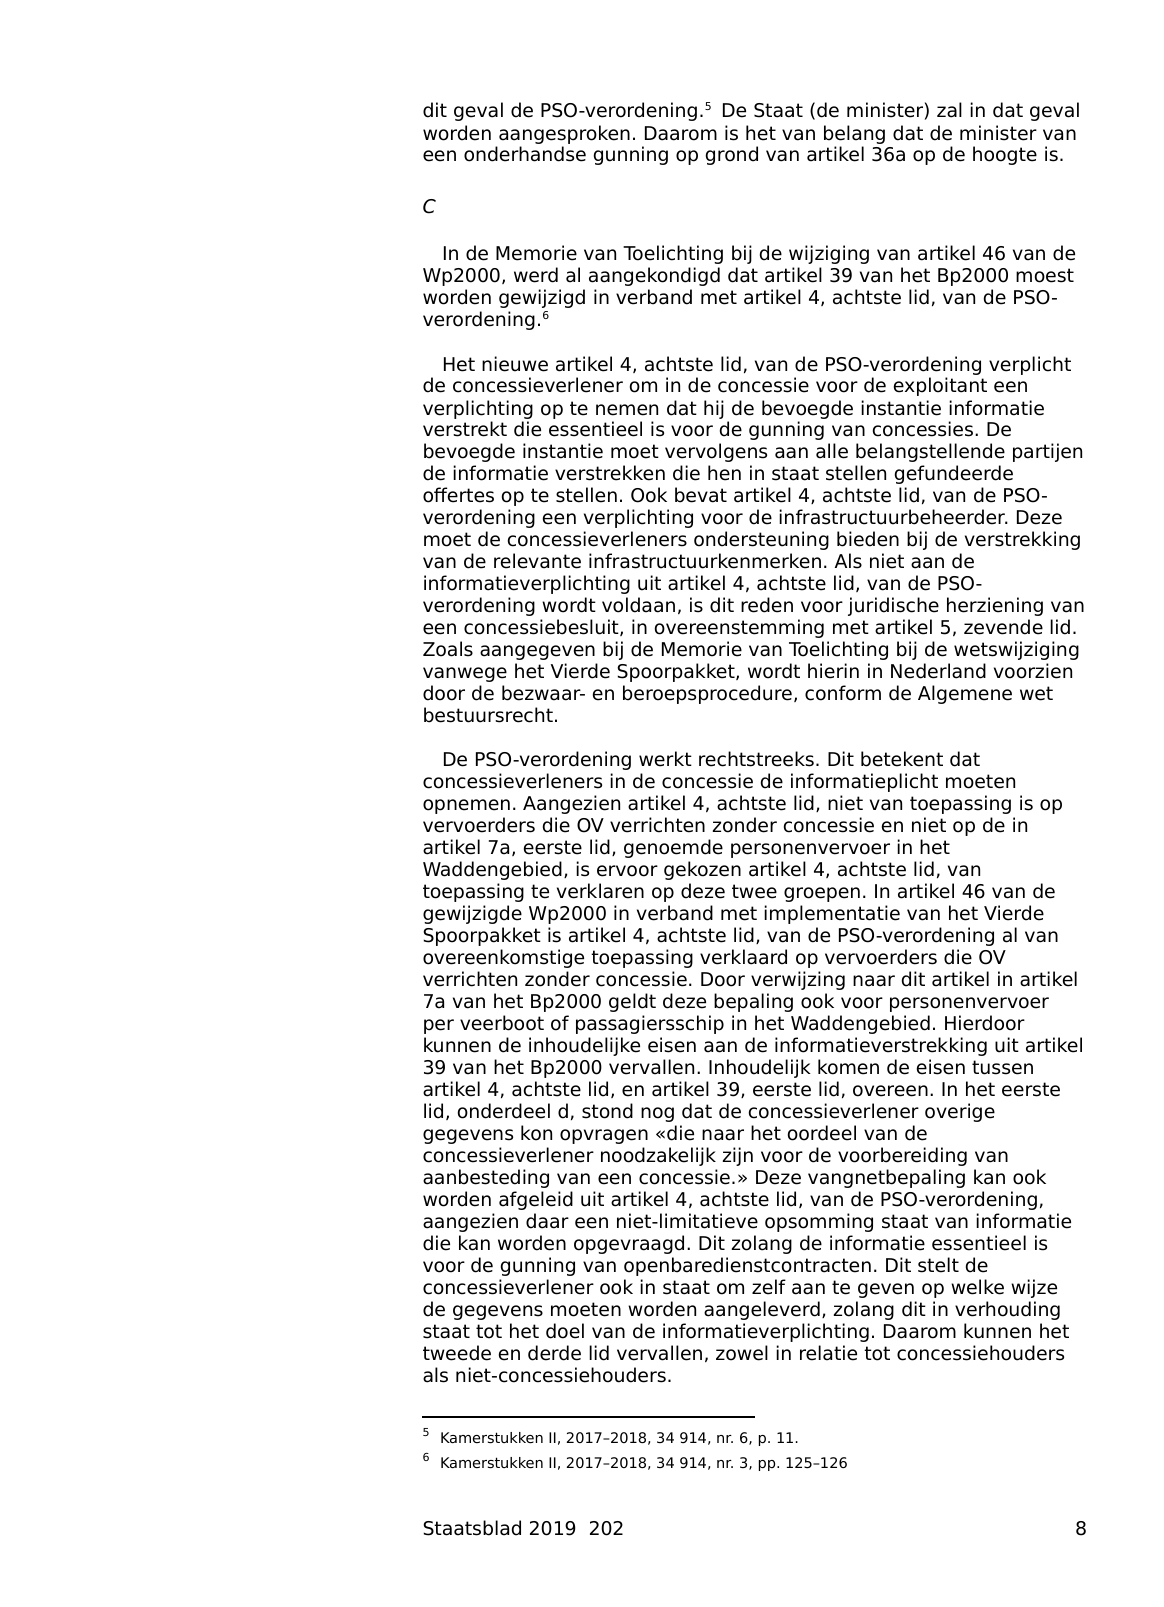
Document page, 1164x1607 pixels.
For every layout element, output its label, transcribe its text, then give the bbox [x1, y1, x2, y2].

text Kamerstukken II, 2017–2018, 34 914, nr. 3, pp. 125–126 [422, 1451, 1087, 1473]
text Kamerstukken II, 2017–2018, 34 914, nr. 6, p. 11. [422, 1426, 1087, 1448]
text Het nieuwe artikel 4, achtste lid, van de PSO-verordening verplicht de concessieverlener om in de concessie voor de exploitant een verplichting op te nemen dat hij de bevoegde instantie informatie verstrekt die essentieel is voor de gunning van concessies. De bevoegde instantie moet vervolgens aan alle belangstellende partijen de informatie verstrekken die hen in staat stellen gefundeerde offertes op te stellen. Ook bevat artikel 4, achtste lid, van de PSO-verordening een verplichting voor de infrastructuurbeheerder. Deze moet de concessieverleners ondersteuning bieden bij de verstrekking van de relevante infrastructuurkenmerken. Als niet aan de informatieverplichting uit artikel 4, achtste lid, van de PSO-verordening wordt voldaan, is dit reden voor juridische herziening van een concessiebesluit, in overeenstemming met artikel 5, zevende lid. Zoals aangegeven bij de Memorie van Toelichting bij de wetswijziging vanwege het Vierde Spoorpakket, wordt hierin in Nederland voorzien door de bezwaar- en beroepsprocedure, conform de Algemene wet bestuursrecht. [422, 353, 1087, 727]
text De PSO-verordening werkt rechtstreeks. Dit betekent dat concessieverleners in de concessie de informatieplicht moeten opnemen. Aangezien artikel 4, achtste lid, niet van toepassing is op vervoerders die OV verrichten zonder concessie en niet op de in artikel 7a, eerste lid, genoemde personenvervoer in het Waddengebied, is ervoor gekozen artikel 4, achtste lid, van toepassing te verklaren op deze twee groepen. In artikel 46 van de gewijzigde Wp2000 in verband met implementatie van het Vierde Spoorpakket is artikel 4, achtste lid, van de PSO-verordening al van overeenkomstige toepassing verklaard op vervoerders die OV verrichten zonder concessie. Door verwijzing naar dit artikel in artikel 7a van het Bp2000 geldt deze bepaling ook voor personenvervoer per veerboot of passagiersschip in het Waddengebied. Hierdoor kunnen de inhoudelijke eisen aan de informatieverstrekking uit artikel 39 van het Bp2000 vervallen. Inhoudelijk komen de eisen tussen artikel 4, achtste lid, en artikel 39, eerste lid, overeen. In het eerste lid, onderdeel d, stond nog dat de concessieverlener overige gegevens kon opvragen «die naar het oordeel van de concessieverlener noodzakelijk zijn voor de voorbereiding van aanbesteding van een concessie.» Deze vangnetbepaling kan ook worden afgeleid uit artikel 4, achtste lid, van de PSO-verordening, aangezien daar een niet-limitatieve opsomming staat van informatie die kan worden opgevraagd. Dit zolang de informatie essentieel is voor de gunning van openbaredienstcontracten. Dit stelt de concessieverlener ook in staat om zelf aan te geven op welke wijze de gegevens moeten worden aangeleverd, zolang dit in verhouding staat tot het doel van de informatieverplichting. Daarom kunnen het tweede en derde lid vervallen, zowel in relatie tot concessiehouders als niet-concessiehouders. [422, 749, 1087, 1387]
text In de Memorie van Toelichting bij de wijziging van artikel 46 van de Wp2000, werd al aangekondigd dat artikel 39 van het Bp2000 moest worden gewijzigd in verband met artikel 4, achtste lid, van de PSO-verordening. [422, 243, 1087, 331]
text dit geval de PSO-verordening. De Staat (de minister) zal in dat geval worden aangesproken. Daarom is het van belang dat de minister van een onderhandse gunning op grond van artikel 36a op de hoogte is. [422, 100, 1087, 166]
subtitle C [422, 196, 1087, 218]
